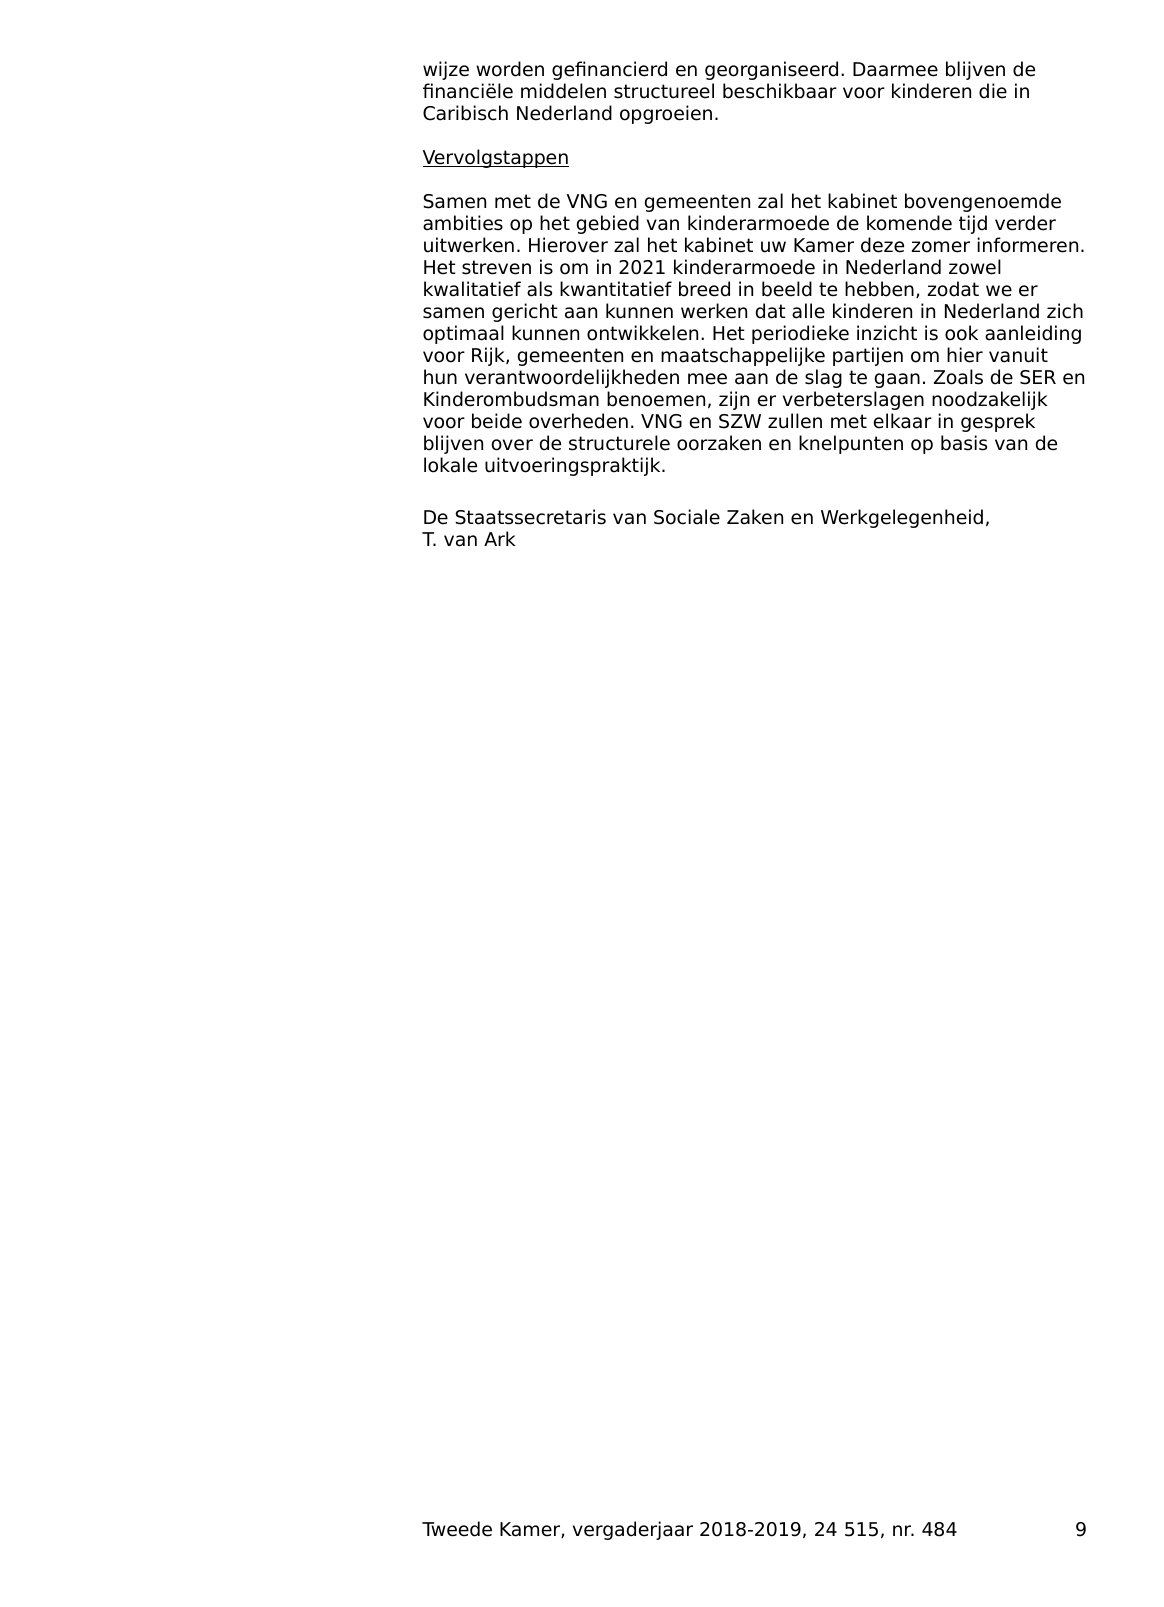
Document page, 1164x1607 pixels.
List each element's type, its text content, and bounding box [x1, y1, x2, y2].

text wijze worden gefinancierd en georganiseerd. Daarmee blijven de financiële middelen structureel beschikbaar voor kinderen die in Caribisch Nederland opgroeien. [422, 59, 1087, 125]
text De Staatssecretaris van Sociale Zaken en Werkgelegenheid, T. van Ark [422, 507, 1087, 551]
subtitle Vervolgstappen [422, 147, 1087, 169]
text Samen met de VNG en gemeenten zal het kabinet bovengenoemde ambities op het gebied van kinderarmoede de komende tijd verder uitwerken. Hierover zal het kabinet uw Kamer deze zomer informeren. Het streven is om in 2021 kinderarmoede in Nederland zowel kwalitatief als kwantitatief breed in beeld te hebben, zodat we er samen gericht aan kunnen werken dat alle kinderen in Nederland zich optimaal kunnen ontwikkelen. Het periodieke inzicht is ook aanleiding voor Rijk, gemeenten en maatschappelijke partijen om hier vanuit hun verantwoordelijkheden mee aan de slag te gaan. Zoals de SER en Kinderombudsman benoemen, zijn er verbeterslagen noodzakelijk voor beide overheden. VNG en SZW zullen met elkaar in gesprek blijven over de structurele oorzaken en knelpunten op basis van de lokale uitvoeringspraktijk. [422, 191, 1087, 477]
